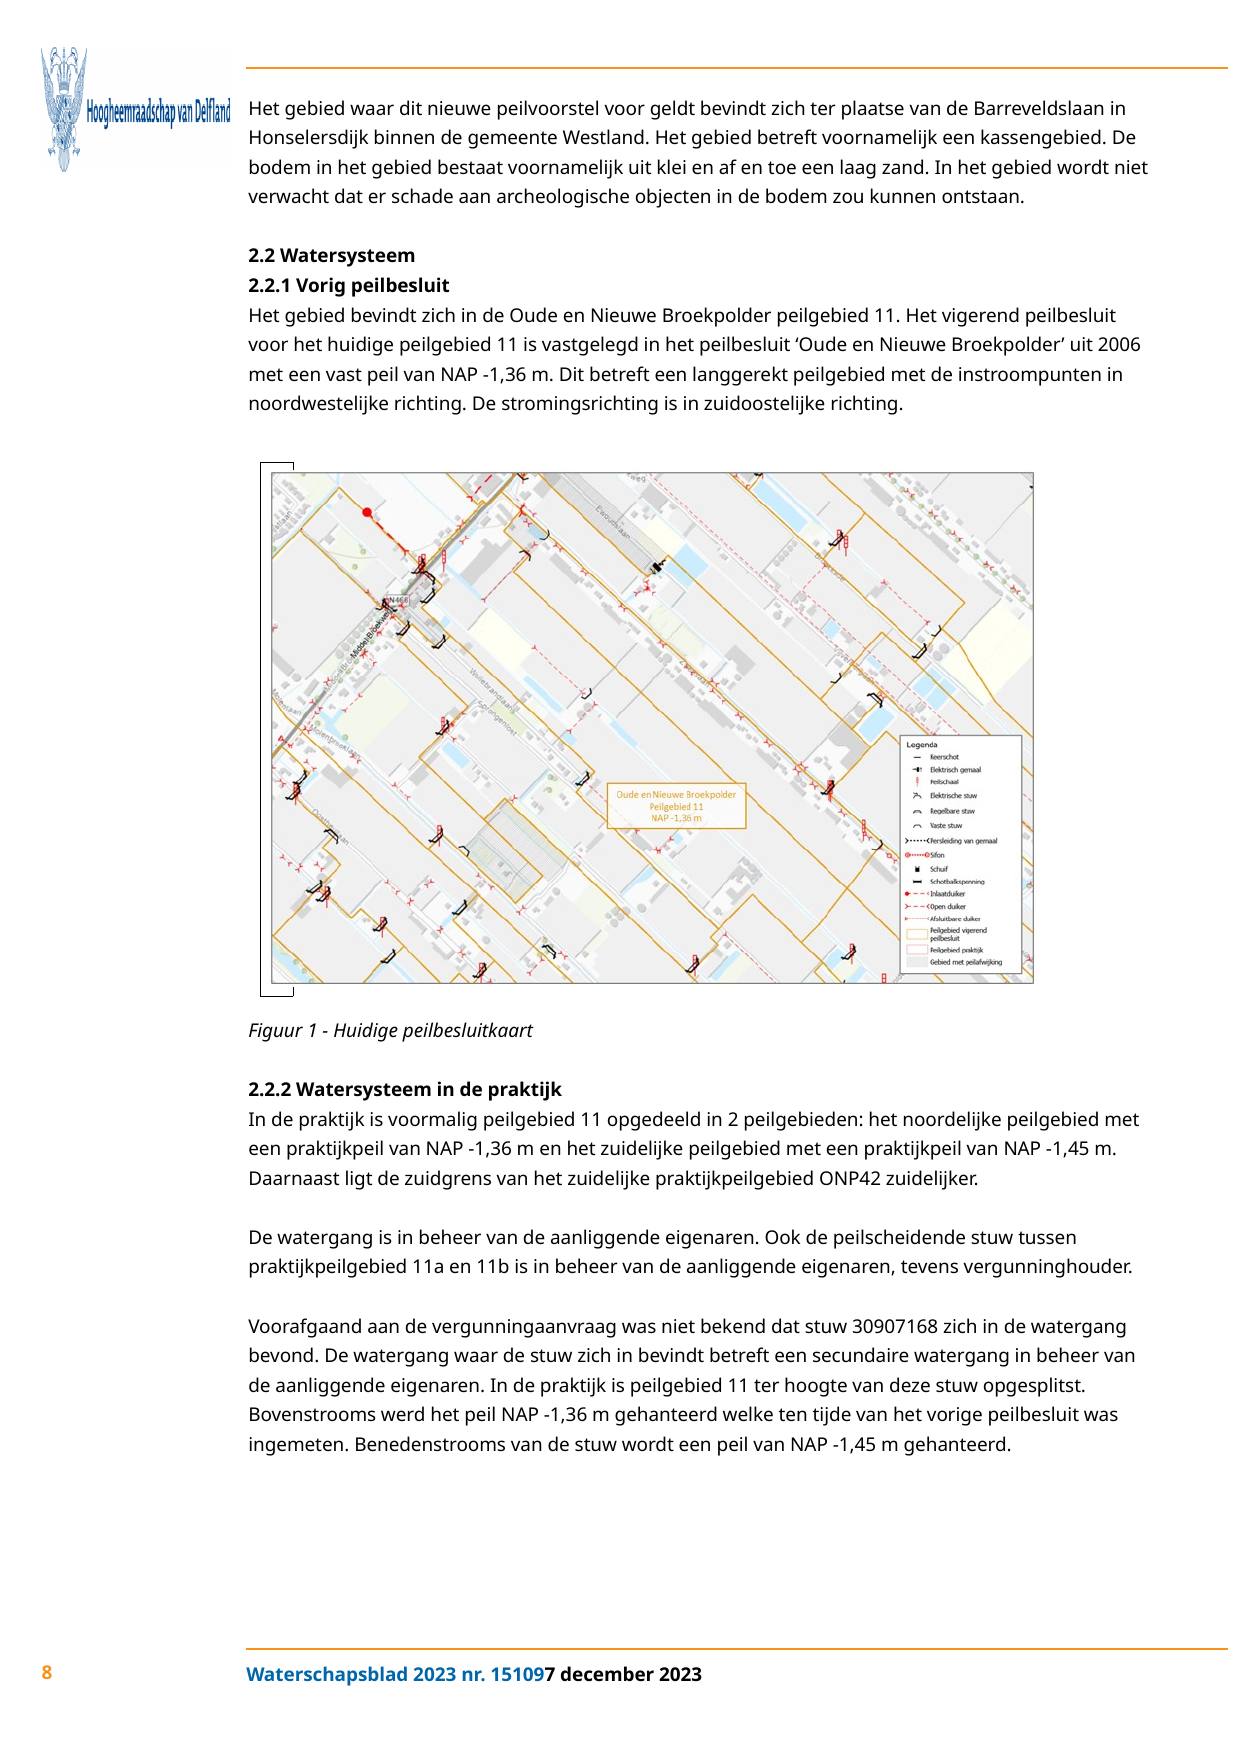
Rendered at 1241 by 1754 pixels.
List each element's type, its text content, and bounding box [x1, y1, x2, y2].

picture [268, 470, 1037, 987]
text 2.2.1 Vorig peilbesluit [248, 272, 1152, 298]
text De watergang is in beheer van de aanliggende eigenaren. Ook de peilscheidende stuw tussen praktijkpeilgebied 11a en 11b is in beheer van de aanliggende eigenaren, tevens vergunninghouder. [248, 1224, 1152, 1279]
text 2.2 Watersysteem [248, 243, 1152, 268]
picture [41, 47, 231, 172]
text Figuur 1 - Huidige peilbesluitkaart [248, 1017, 1152, 1043]
text In de praktijk is voormalig peilgebied 11 opgedeeld in 2 peilgebieden: het noordelijke peilgebied met een praktijkpeil van NAP -1,36 m en het zuidelijke peilgebied met een praktijkpeil van NAP -1,45 m. Daarnaast ligt de zuidgrens van het zuidelijke praktijkpeilgebied ONP42 zuidelijker. [248, 1106, 1152, 1191]
text 2.2.2 Watersysteem in de praktijk [248, 1076, 1152, 1102]
text Het gebied bevindt zich in de Oude en Nieuwe Broekpolder peilgebied 11. Het vigerend peilbesluit voor het huidige peilgebied 11 is vastgelegd in het peilbesluit ‘Oude en Nieuwe Broekpolder’ uit 2006 met een vast peil van NAP -1,36 m. Dit betreft een langgerekt peilgebied met de instroompunten in noordwestelijke richting. De stromingsrichting is in zuidoostelijke richting. [248, 302, 1152, 416]
text Voorafgaand aan de vergunningaanvraag was niet bekend dat stuw 30907168 zich in de watergang bevond. De watergang waar de stuw zich in bevindt betreft een secundaire watergang in beheer van de aanliggende eigenaren. In de praktijk is peilgebied 11 ter hoogte van deze stuw opgesplitst. Bovenstrooms werd het peil NAP -1,36 m gehanteerd welke ten tijde van het vorige peilbesluit was ingemeten. Benedenstrooms van de stuw wordt een peil van NAP -1,45 m gehanteerd. [248, 1313, 1152, 1457]
text Het gebied waar dit nieuwe peilvoorstel voor geldt bevindt zich ter plaatse van de Barreveldslaan in Honselersdijk binnen de gemeente Westland. Het gebied betreft voornamelijk een kassengebied. De bodem in het gebied bestaat voornamelijk uit klei en af en toe een laag zand. In het gebied wordt niet verwacht dat er schade aan archeologische objecten in de bodem zou kunnen ontstaan. [248, 95, 1152, 209]
